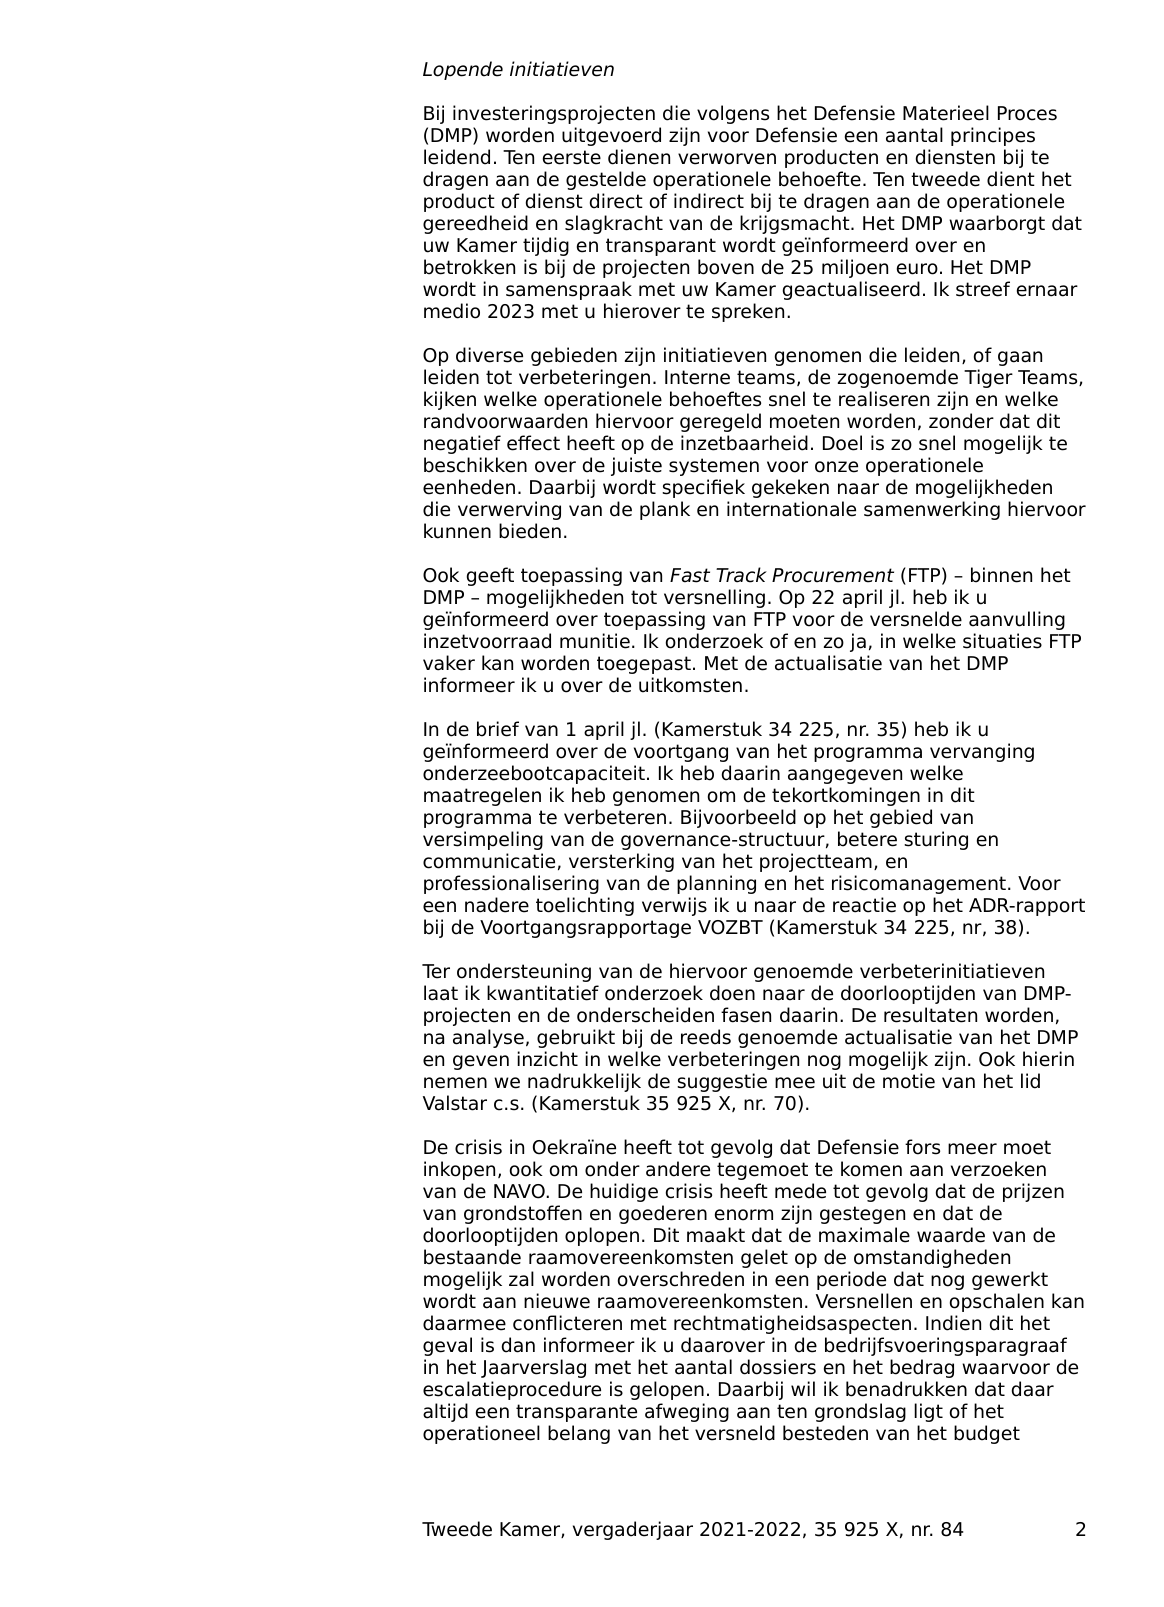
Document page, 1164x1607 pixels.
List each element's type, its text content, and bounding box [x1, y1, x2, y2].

text Ook geeft toepassing van Fast Track Procurement (FTP) – binnen het DMP – mogelijkheden tot versnelling. Op 22 april jl. heb ik u geïnformeerd over toepassing van FTP voor de versnelde aanvulling inzetvoorraad munitie. Ik onderzoek of en zo ja, in welke situaties FTP vaker kan worden toegepast. Met de actualisatie van het DMP informeer ik u over de uitkomsten. [422, 565, 1087, 697]
subtitle Lopende initiatieven [422, 59, 1087, 81]
text Ter ondersteuning van de hiervoor genoemde verbeterinitiatieven laat ik kwantitatief onderzoek doen naar de doorlooptijden van DMP-projecten en de onderscheiden fasen daarin. De resultaten worden, na analyse, gebruikt bij de reeds genoemde actualisatie van het DMP en geven inzicht in welke verbeteringen nog mogelijk zijn. Ook hierin nemen we nadrukkelijk de suggestie mee uit de motie van het lid Valstar c.s. (Kamerstuk 35 925 X, nr. 70). [422, 961, 1087, 1115]
text Bij investeringsprojecten die volgens het Defensie Materieel Proces (DMP) worden uitgevoerd zijn voor Defensie een aantal principes leidend. Ten eerste dienen verworven producten en diensten bij te dragen aan de gestelde operationele behoefte. Ten tweede dient het product of dienst direct of indirect bij te dragen aan de operationele gereedheid en slagkracht van de krijgsmacht. Het DMP waarborgt dat uw Kamer tijdig en transparant wordt geïnformeerd over en betrokken is bij de projecten boven de 25 miljoen euro. Het DMP wordt in samenspraak met uw Kamer geactualiseerd. Ik streef ernaar medio 2023 met u hierover te spreken. [422, 103, 1087, 323]
text De crisis in Oekraïne heeft tot gevolg dat Defensie fors meer moet inkopen, ook om onder andere tegemoet te komen aan verzoeken van de NAVO. De huidige crisis heeft mede tot gevolg dat de prijzen van grondstoffen en goederen enorm zijn gestegen en dat de doorlooptijden oplopen. Dit maakt dat de maximale waarde van de bestaande raamovereenkomsten gelet op de omstandigheden mogelijk zal worden overschreden in een periode dat nog gewerkt wordt aan nieuwe raamovereenkomsten. Versnellen en opschalen kan daarmee conflicteren met rechtmatigheidsaspecten. Indien dit het geval is dan informeer ik u daarover in de bedrijfsvoeringsparagraaf in het Jaarverslag met het aantal dossiers en het bedrag waarvoor de escalatieprocedure is gelopen. Daarbij wil ik benadrukken dat daar altijd een transparante afweging aan ten grondslag ligt of het operationeel belang van het versneld besteden van het budget [422, 1137, 1087, 1445]
text Op diverse gebieden zijn initiatieven genomen die leiden, of gaan leiden tot verbeteringen. Interne teams, de zogenoemde Tiger Teams, kijken welke operationele behoeftes snel te realiseren zijn en welke randvoorwaarden hiervoor geregeld moeten worden, zonder dat dit negatief effect heeft op de inzetbaarheid. Doel is zo snel mogelijk te beschikken over de juiste systemen voor onze operationele eenheden. Daarbij wordt specifiek gekeken naar de mogelijkheden die verwerving van de plank en internationale samenwerking hiervoor kunnen bieden. [422, 345, 1087, 543]
text In de brief van 1 april jl. (Kamerstuk 34 225, nr. 35) heb ik u geïnformeerd over de voortgang van het programma vervanging onderzeebootcapaciteit. Ik heb daarin aangegeven welke maatregelen ik heb genomen om de tekortkomingen in dit programma te verbeteren. Bijvoorbeeld op het gebied van versimpeling van de governance-structuur, betere sturing en communicatie, versterking van het projectteam, en professionalisering van de planning en het risicomanagement. Voor een nadere toelichting verwijs ik u naar de reactie op het ADR-rapport bij de Voortgangsrapportage VOZBT (Kamerstuk 34 225, nr, 38). [422, 719, 1087, 939]
